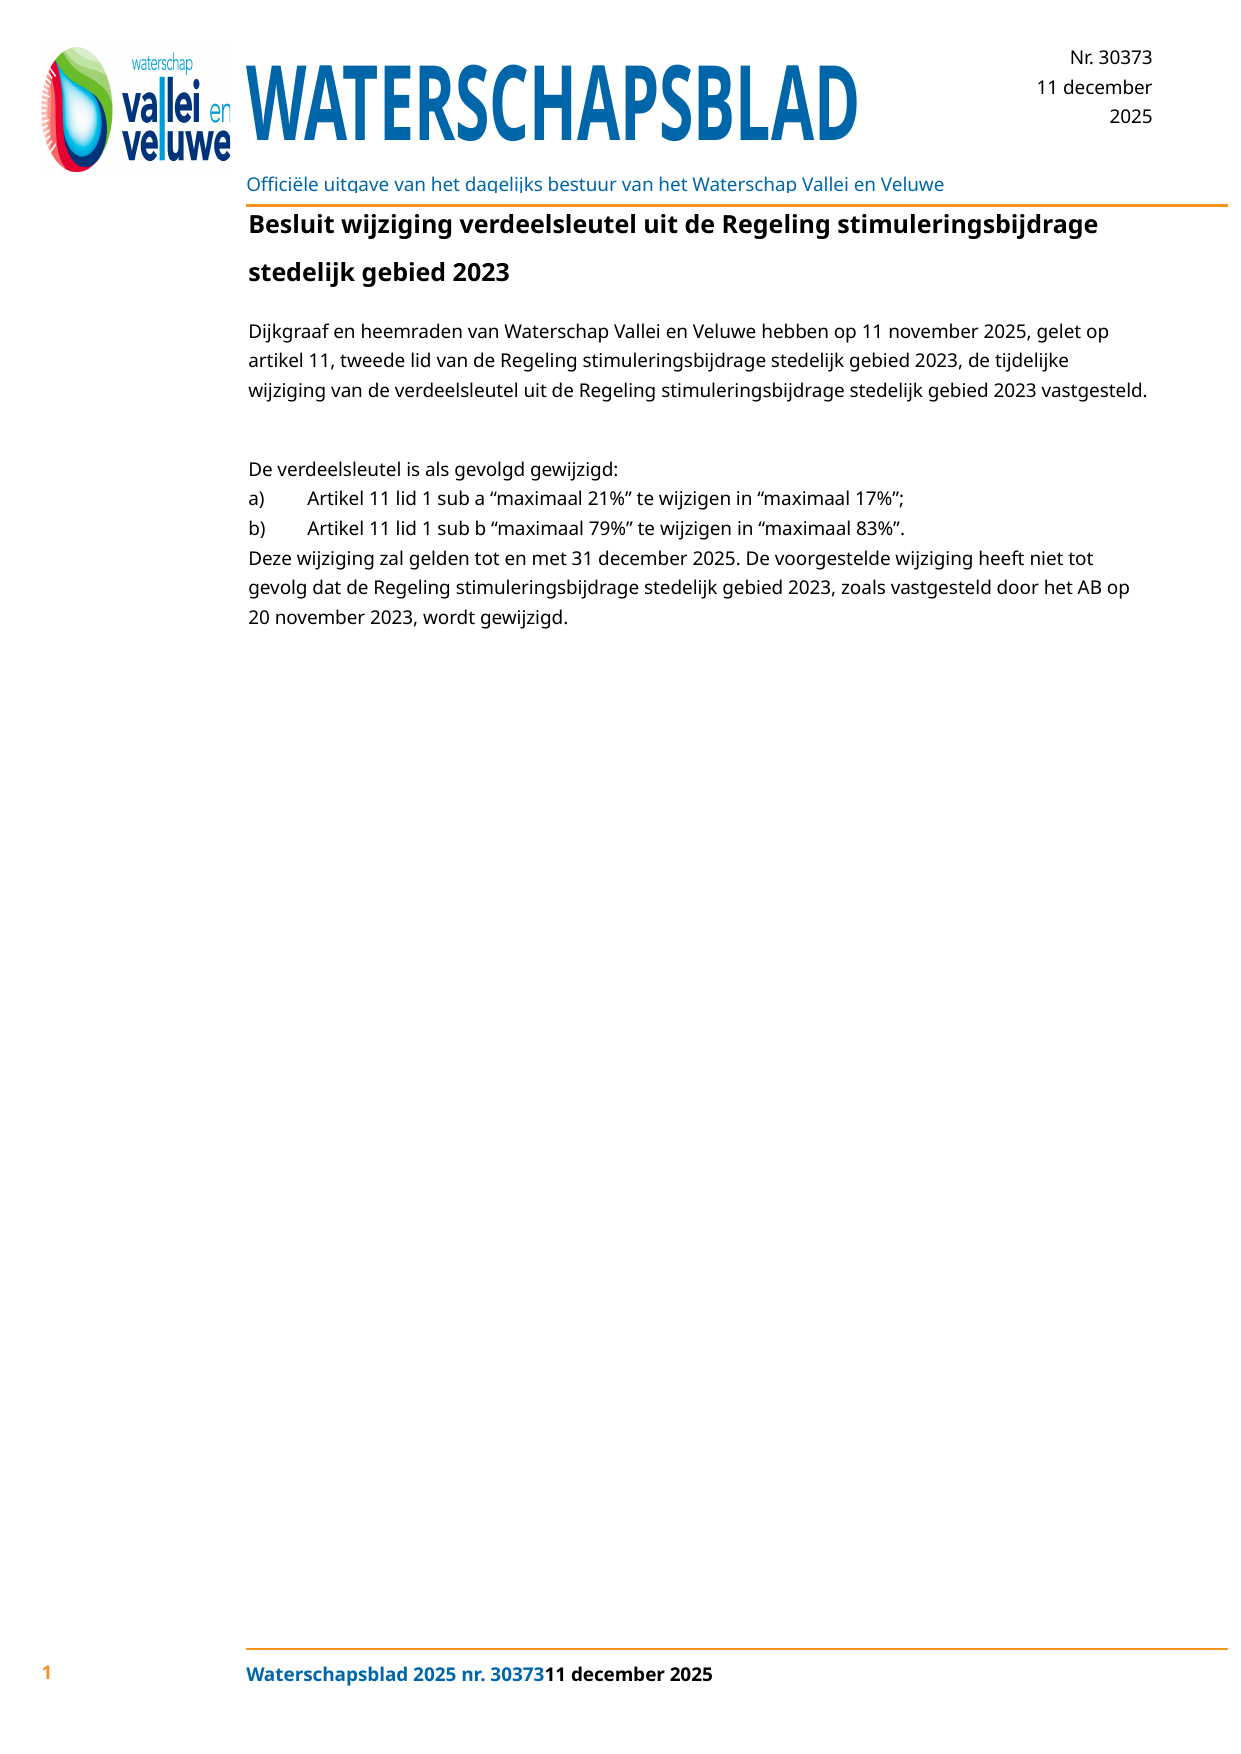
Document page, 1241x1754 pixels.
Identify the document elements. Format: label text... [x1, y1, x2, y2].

picture [41, 47, 231, 172]
text De verdeelsleutel is als gevolgd gewijzigd: [248, 456, 1152, 482]
text Deze wijziging zal gelden tot en met 31 december 2025. De voorgestelde wijziging heeft niet tot gevolg dat de Regeling stimuleringsbijdrage stedelijk gebied 2023, zoals vastgesteld door het AB op 20 november 2023, wordt gewijzigd. [248, 545, 1152, 629]
list Artikel 11 lid 1 sub a “maximaal 21%” te wijzigen in “maximaal 17%”; [248, 486, 1152, 511]
text Dijkgraaf en heemraden van Waterschap Vallei en Veluwe hebben op 11 november 2025, gelet op artikel 11, tweede lid van de Regeling stimuleringsbijdrage stedelijk gebied 2023, de tijdelijke wijziging van de verdeelsleutel uit de Regeling stimuleringsbijdrage stedelijk gebied 2023 vastgesteld. [248, 318, 1152, 403]
text Besluit wijziging verdeelsleutel uit de Regeling stimuleringsbijdrage stedelijk gebied 2023 [248, 207, 1152, 288]
list Artikel 11 lid 1 sub b “maximaal 79%” te wijzigen in “maximaal 83%”. [248, 515, 1152, 541]
